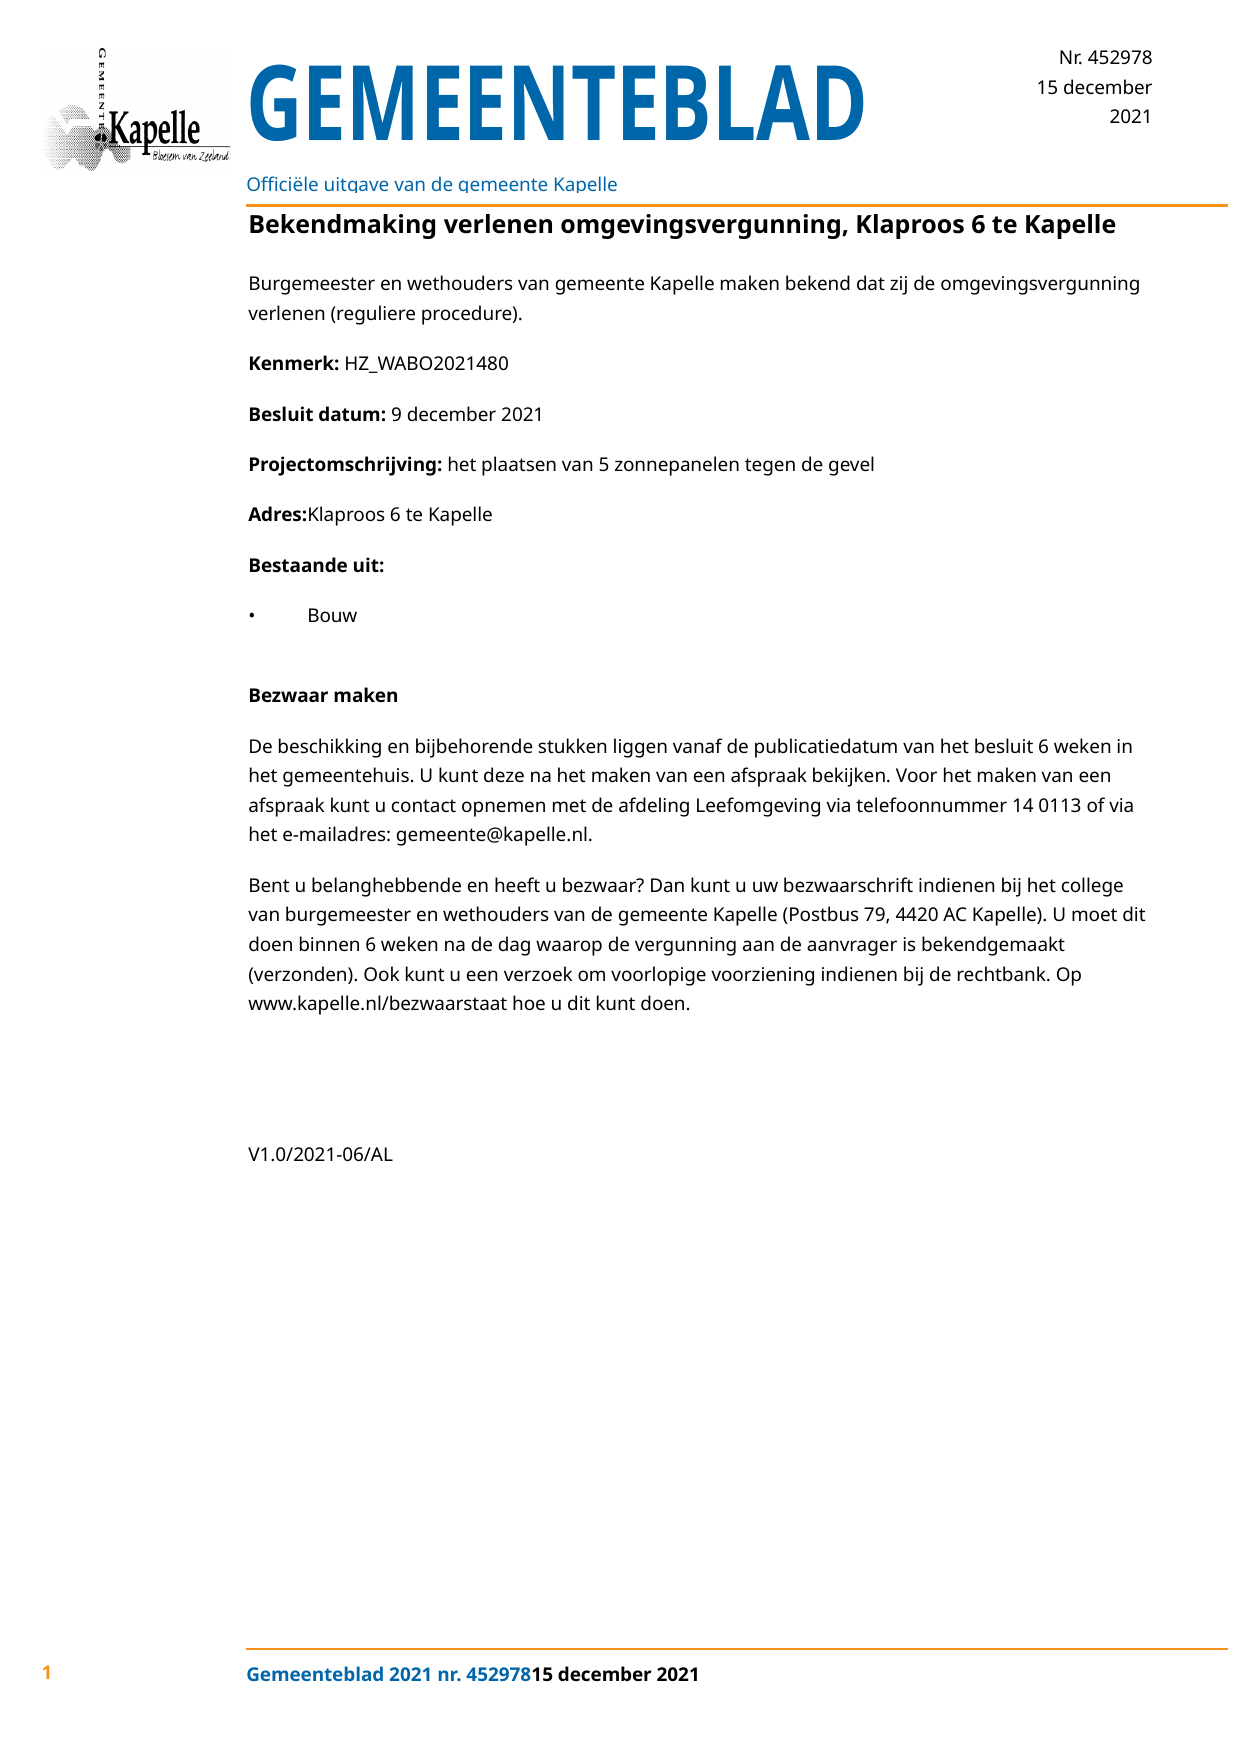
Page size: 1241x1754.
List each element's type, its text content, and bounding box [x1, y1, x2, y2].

text V1.0/2021-06/AL [248, 1142, 1152, 1167]
text Projectomschrijving: het plaatsen van 5 zonnepanelen tegen de gevel [248, 451, 1152, 477]
picture [41, 47, 231, 172]
text Bezwaar maken [248, 682, 1152, 708]
text Besluit datum: 9 december 2021 [248, 401, 1152, 426]
text Bestaande uit: [248, 552, 1152, 578]
text Burgemeester en wethouders van gemeente Kapelle maken bekend dat zij de omgevingsvergunning verlenen (reguliere procedure). [248, 270, 1152, 326]
text Kenmerk: HZ_WABO2021480 [248, 350, 1152, 376]
text Bent u belanghebbende en heeft u bezwaar? Dan kunt u uw bezwaarschrift indienen bij het college van burgemeester en wethouders van de gemeente Kapelle (Postbus 79, 4420 AC Kapelle). U moet dit doen binnen 6 weken na de dag waarop de vergunning aan de aanvrager is bekendgemaakt (verzonden). Ook kunt u een verzoek om voorlopige voorziening indienen bij de rechtbank. Op www.kapelle.nl/bezwaarstaat hoe u dit kunt doen. [248, 872, 1152, 1016]
text Adres:Klaproos 6 te Kapelle [248, 502, 1152, 527]
text Bekendmaking verlenen omgevingsvergunning, Klaproos 6 te Kapelle [248, 207, 1152, 241]
text De beschikking en bijbehorende stukken liggen vanaf de publicatiedatum van het besluit 6 weken in het gemeentehuis. U kunt deze na het maken van een afspraak bekijken. Voor het maken van een afspraak kunt u contact opnemen met de afdeling Leefomgeving via telefoonnummer 14 0113 of via het e-mailadres: gemeente@kapelle.nl. [248, 733, 1152, 847]
list Bouw [248, 602, 1152, 628]
